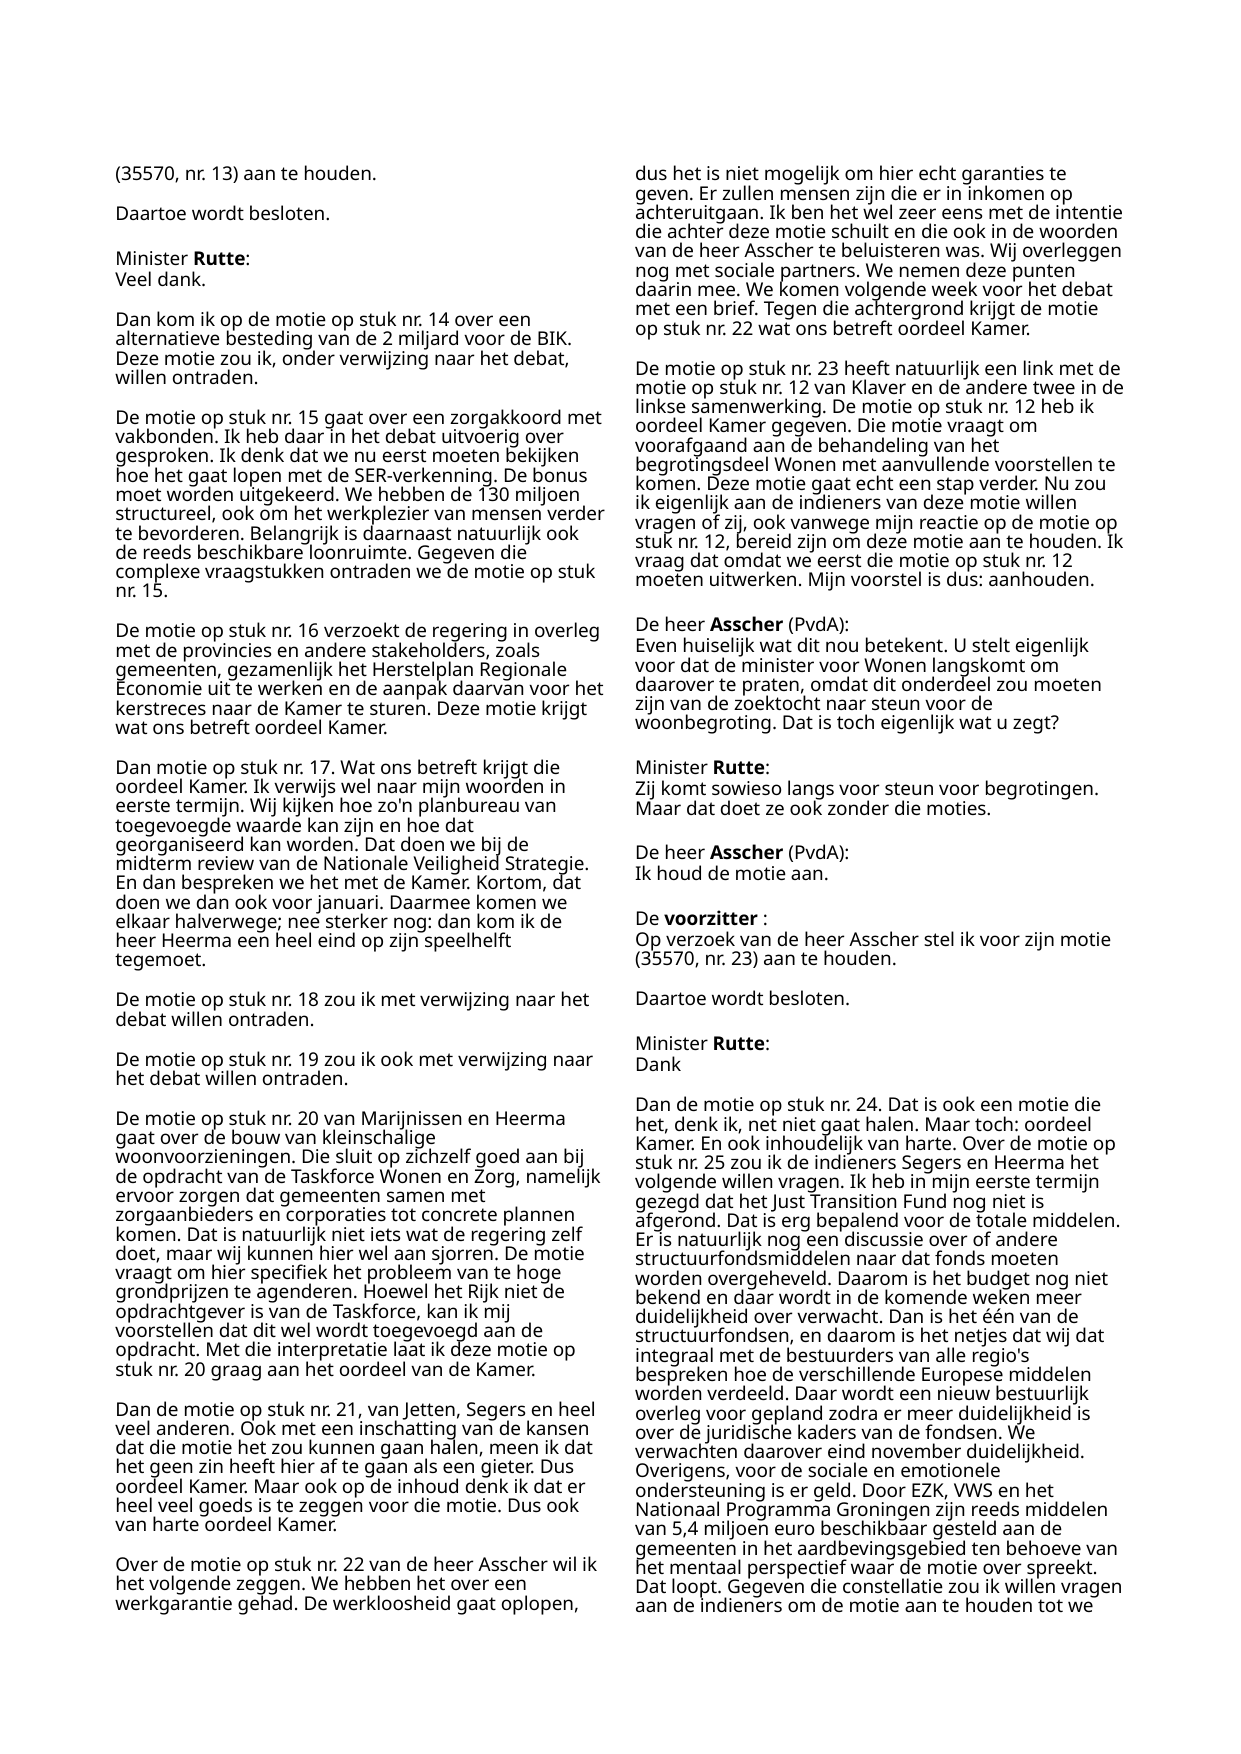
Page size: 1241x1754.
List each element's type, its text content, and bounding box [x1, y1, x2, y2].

text De motie op stuk nr. 23 heeft natuurlijk een link met de motie op stuk nr. 12 van Klaver en de andere twee in de linkse samenwerking. De motie op stuk nr. 12 heb ik oordeel Kamer gegeven. Die motie vraagt om voorafgaand aan de behandeling van het begrotingsdeel Wonen met aanvullende voorstellen te komen. Deze motie gaat echt een stap verder. Nu zou ik eigenlijk aan de indieners van deze motie willen vragen of zij, ook vanwege mijn reactie op de motie op stuk nr. 12, bereid zijn om deze motie aan te houden. Ik vraag dat omdat we eerst die motie op stuk nr. 12 moeten uitwerken. Mijn voorstel is dus: aanhouden. [635, 359, 1125, 591]
text De heer Asscher (PvdA): [635, 839, 1125, 865]
text Dan de motie op stuk nr. 21, van Jetten, Segers en heel veel anderen. Ook met een inschatting van de kansen dat die motie het zou kunnen gaan halen, meen ik dat het geen zin heeft hier af te gaan als een gieter. Dus oordeel Kamer. Maar ook op de inhoud denk ik dat er heel veel goeds is te zeggen voor die motie. Dus ook van harte oordeel Kamer. [115, 1401, 605, 1535]
text (35570, nr. 13) aan te houden. [115, 165, 605, 184]
text Ik houd de motie aan. [635, 865, 1125, 884]
text De heer Asscher (PvdA): [635, 612, 1125, 637]
text De motie op stuk nr. 16 verzoekt de regering in overleg met de provincies en andere stakeholders, zoals gemeenten, gezamenlijk het Herstelplan Regionale Economie uit te werken en de aanpak daarvan voor het kerstreces naar de Kamer te sturen. Deze motie krijgt wat ons betreft oordeel Kamer. [115, 622, 605, 738]
text Zij komt sowieso langs voor steun voor begrotingen. Maar dat doet ze ook zonder die moties. [635, 780, 1125, 819]
text Dan kom ik op de motie op stuk nr. 14 over een alternatieve besteding van de 2 miljard voor de BIK. Deze motie zou ik, onder verwijzing naar het debat, willen ontraden. [115, 311, 605, 388]
text De motie op stuk nr. 19 zou ik ook met verwijzing naar het debat willen ontraden. [115, 1051, 605, 1089]
text Dan motie op stuk nr. 17. Wat ons betreft krijgt die oordeel Kamer. Ik verwijs wel naar mijn woorden in eerste termijn. Wij kijken hoe zo'n planbureau van toegevoegde waarde kan zijn en hoe dat georganiseerd kan worden. Dat doen we bij de midterm review van de Nationale Veiligheid Strategie. En dan bespreken we het met de Kamer. Kortom, dat doen we dan ook voor januari. Daarmee komen we elkaar halverwege; nee sterker nog: dan kom ik de heer Heerma een heel eind op zijn speelhelft tegemoet. [115, 759, 605, 971]
text De motie op stuk nr. 20 van Marijnissen en Heerma gaat over de bouw van kleinschalige woonvoorzieningen. Die sluit op zichzelf goed aan bij de opdracht van de Taskforce Wonen en Zorg, namelijk ervoor zorgen dat gemeenten samen met zorgaanbieders en corporaties tot concrete plannen komen. Dat is natuurlijk niet iets wat de regering zelf doet, maar wij kunnen hier wel aan sjorren. De motie vraagt om hier specifiek het probleem van te hoge grondprijzen te agenderen. Hoewel het Rijk niet de opdrachtgever is van de Taskforce, kan ik mij voorstellen dat dit wel wordt toegevoegd aan de opdracht. Met die interpretatie laat ik deze motie op stuk nr. 20 graag aan het oordeel van de Kamer. [115, 1110, 605, 1380]
text Daartoe wordt besloten. [115, 205, 605, 224]
text Minister Rutte: [635, 1031, 1125, 1056]
text Veel dank. [115, 271, 605, 290]
text Minister Rutte: [115, 245, 605, 271]
text Daartoe wordt besloten. [635, 990, 1125, 1010]
text Over de motie op stuk nr. 22 van de heer Asscher wil ik het volgende zeggen. We hebben het over een werkgarantie gehad. De werkloosheid gaat oplopen, [115, 1556, 605, 1614]
text Even huiselijk wat dit nou betekent. U stelt eigenlijk voor dat de minister voor Wonen langskomt om daarover te praten, omdat dit onderdeel zou moeten zijn van de zoektocht naar steun voor de woonbegroting. Dat is toch eigenlijk wat u zegt? [635, 637, 1125, 734]
text De voorzitter : [635, 905, 1125, 931]
text Dank [635, 1056, 1125, 1076]
text De motie op stuk nr. 18 zou ik met verwijzing naar het debat willen ontraden. [115, 991, 605, 1030]
text Minister Rutte: [635, 754, 1125, 780]
text dus het is niet mogelijk om hier echt garanties te geven. Er zullen mensen zijn die er in inkomen op achteruitgaan. Ik ben het wel zeer eens met de intentie die achter deze motie schuilt en die ook in de woorden van de heer Asscher te beluisteren was. Wij overleggen nog met sociale partners. We nemen deze punten daarin mee. We komen volgende week voor het debat met een brief. Tegen die achtergrond krijgt de motie op stuk nr. 22 wat ons betreft oordeel Kamer. [635, 165, 1125, 339]
text De motie op stuk nr. 15 gaat over een zorgakkoord met vakbonden. Ik heb daar in het debat uitvoerig over gesproken. Ik denk dat we nu eerst moeten bekijken hoe het gaat lopen met de SER-verkenning. De bonus moet worden uitgekeerd. We hebben de 130 miljoen structureel, ook om het werkplezier van mensen verder te bevorderen. Belangrijk is daarnaast natuurlijk ook de reeds beschikbare loonruimte. Gegeven die complexe vraagstukken ontraden we de motie op stuk nr. 15. [115, 409, 605, 602]
text Op verzoek van de heer Asscher stel ik voor zijn motie (35570, nr. 23) aan te houden. [635, 931, 1125, 970]
text Dan de motie op stuk nr. 24. Dat is ook een motie die het, denk ik, net niet gaat halen. Maar toch: oordeel Kamer. En ook inhoudelijk van harte. Over de motie op stuk nr. 25 zou ik de indieners Segers en Heerma het volgende willen vragen. Ik heb in mijn eerste termijn gezegd dat het Just Transition Fund nog niet is afgerond. Dat is erg bepalend voor de totale middelen. Er is natuurlijk nog een discussie over of andere structuurfondsmiddelen naar dat fonds moeten worden overgeheveld. Daarom is het budget nog niet bekend en daar wordt in de komende weken meer duidelijkheid over verwacht. Dan is het één van de structuurfondsen, en daarom is het netjes dat wij dat integraal met de bestuurders van alle regio's bespreken hoe de verschillende Europese middelen worden verdeeld. Daar wordt een nieuw bestuurlijk overleg voor gepland zodra er meer duidelijkheid is over de juridische kaders van de fondsen. We verwachten daarover eind november duidelijkheid. Overigens, voor de sociale en emotionele ondersteuning is er geld. Door EZK, VWS en het Nationaal Programma Groningen zijn reeds middelen van 5,4 miljoen euro beschikbaar gesteld aan de gemeenten in het aardbevingsgebied ten behoeve van het mentaal perspectief waar de motie over spreekt. Dat loopt. Gegeven die constellatie zou ik willen vragen aan de indieners om de motie aan te houden tot we [635, 1096, 1125, 1617]
